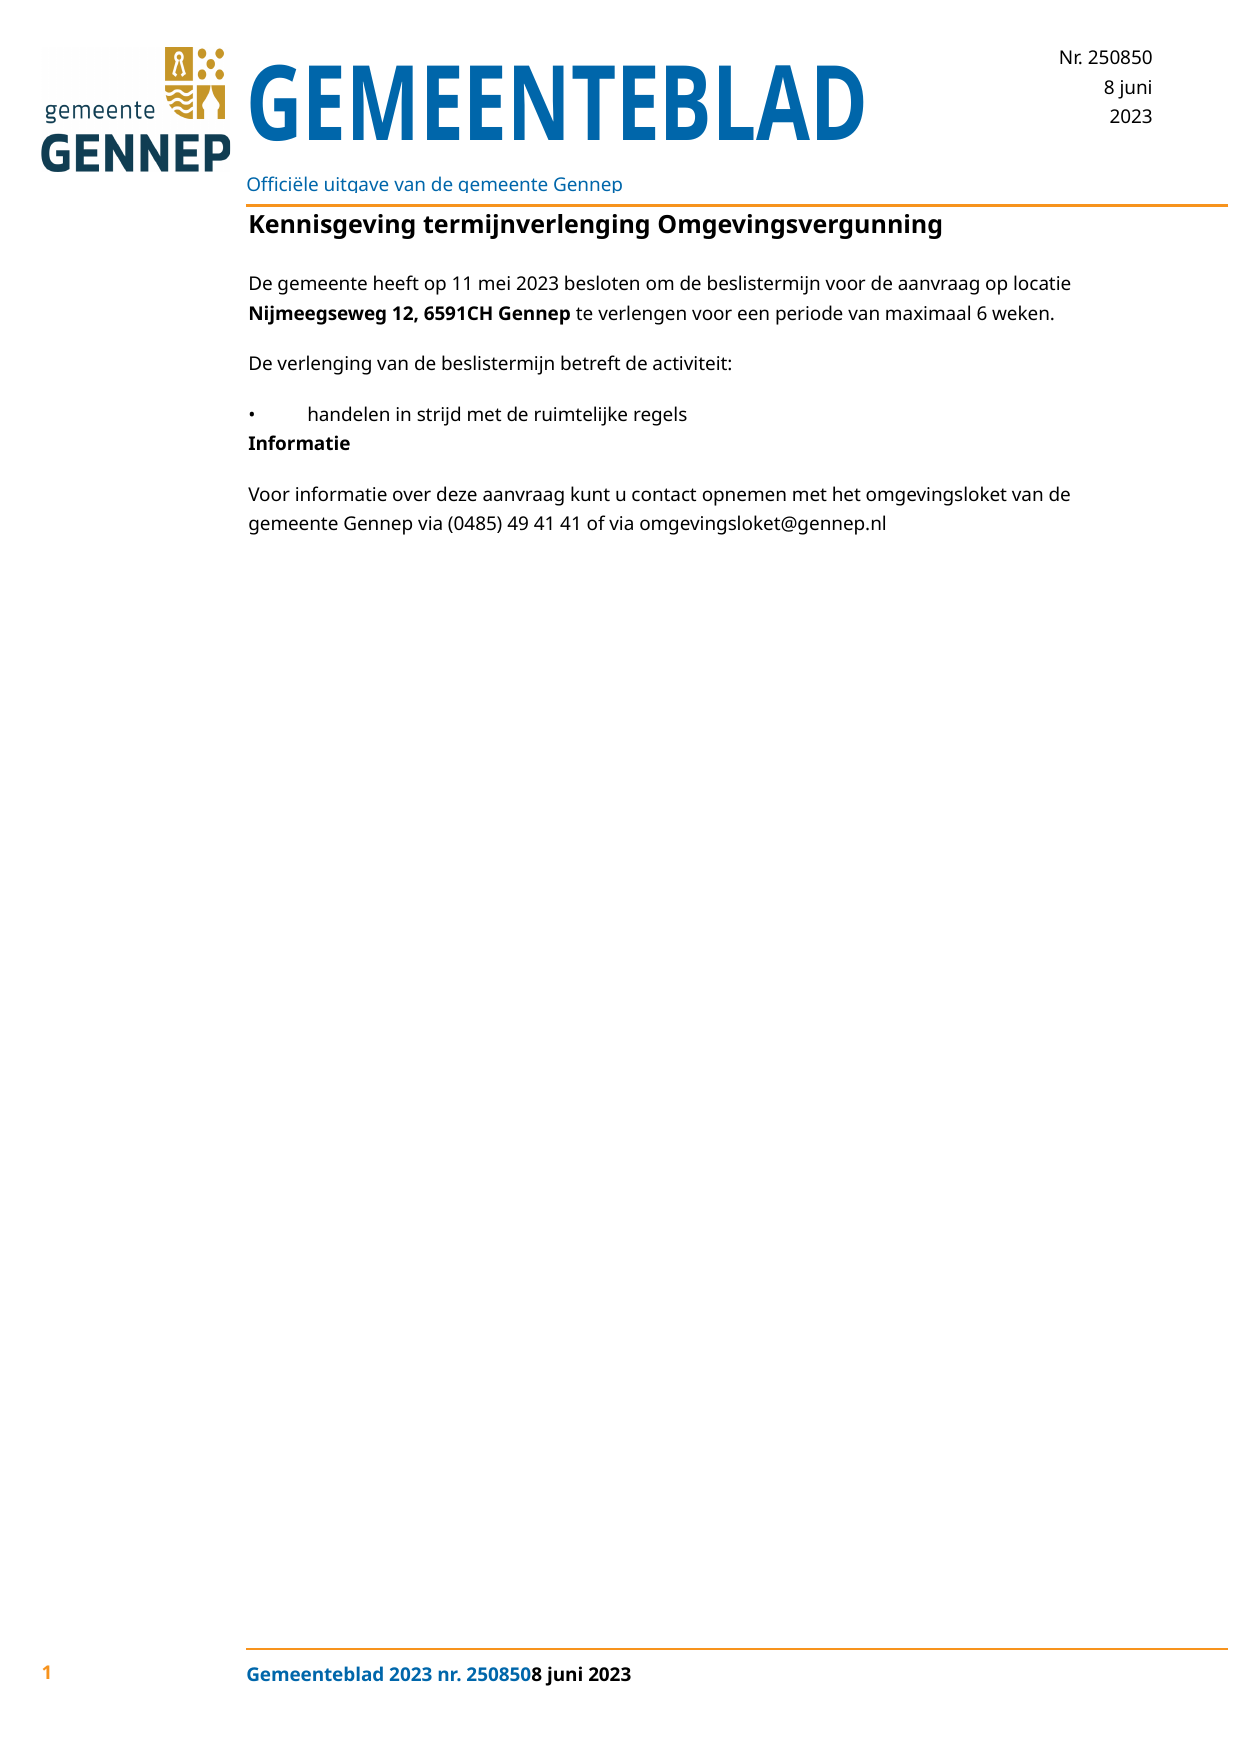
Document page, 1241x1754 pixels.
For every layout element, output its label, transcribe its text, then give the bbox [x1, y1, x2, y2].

text Voor informatie over deze aanvraag kunt u contact opnemen met het omgevingsloket van de gemeente Gennep via (0485) 49 41 41 of via omgevingsloket@gennep.nl [248, 481, 1152, 536]
text De gemeente heeft op 11 mei 2023 besloten om de beslistermijn voor de aanvraag op locatie Nijmeegseweg 12, 6591CH Gennep te verlengen voor een periode van maximaal 6 weken. [248, 270, 1152, 326]
text Kennisgeving termijnverlenging Omgevingsvergunning [248, 207, 1152, 241]
list handelen in strijd met de ruimtelijke regels [248, 401, 1152, 426]
picture [41, 47, 231, 172]
text Informatie [248, 430, 1152, 456]
text De verlenging van de beslistermijn betreft de activiteit: [248, 350, 1152, 376]
